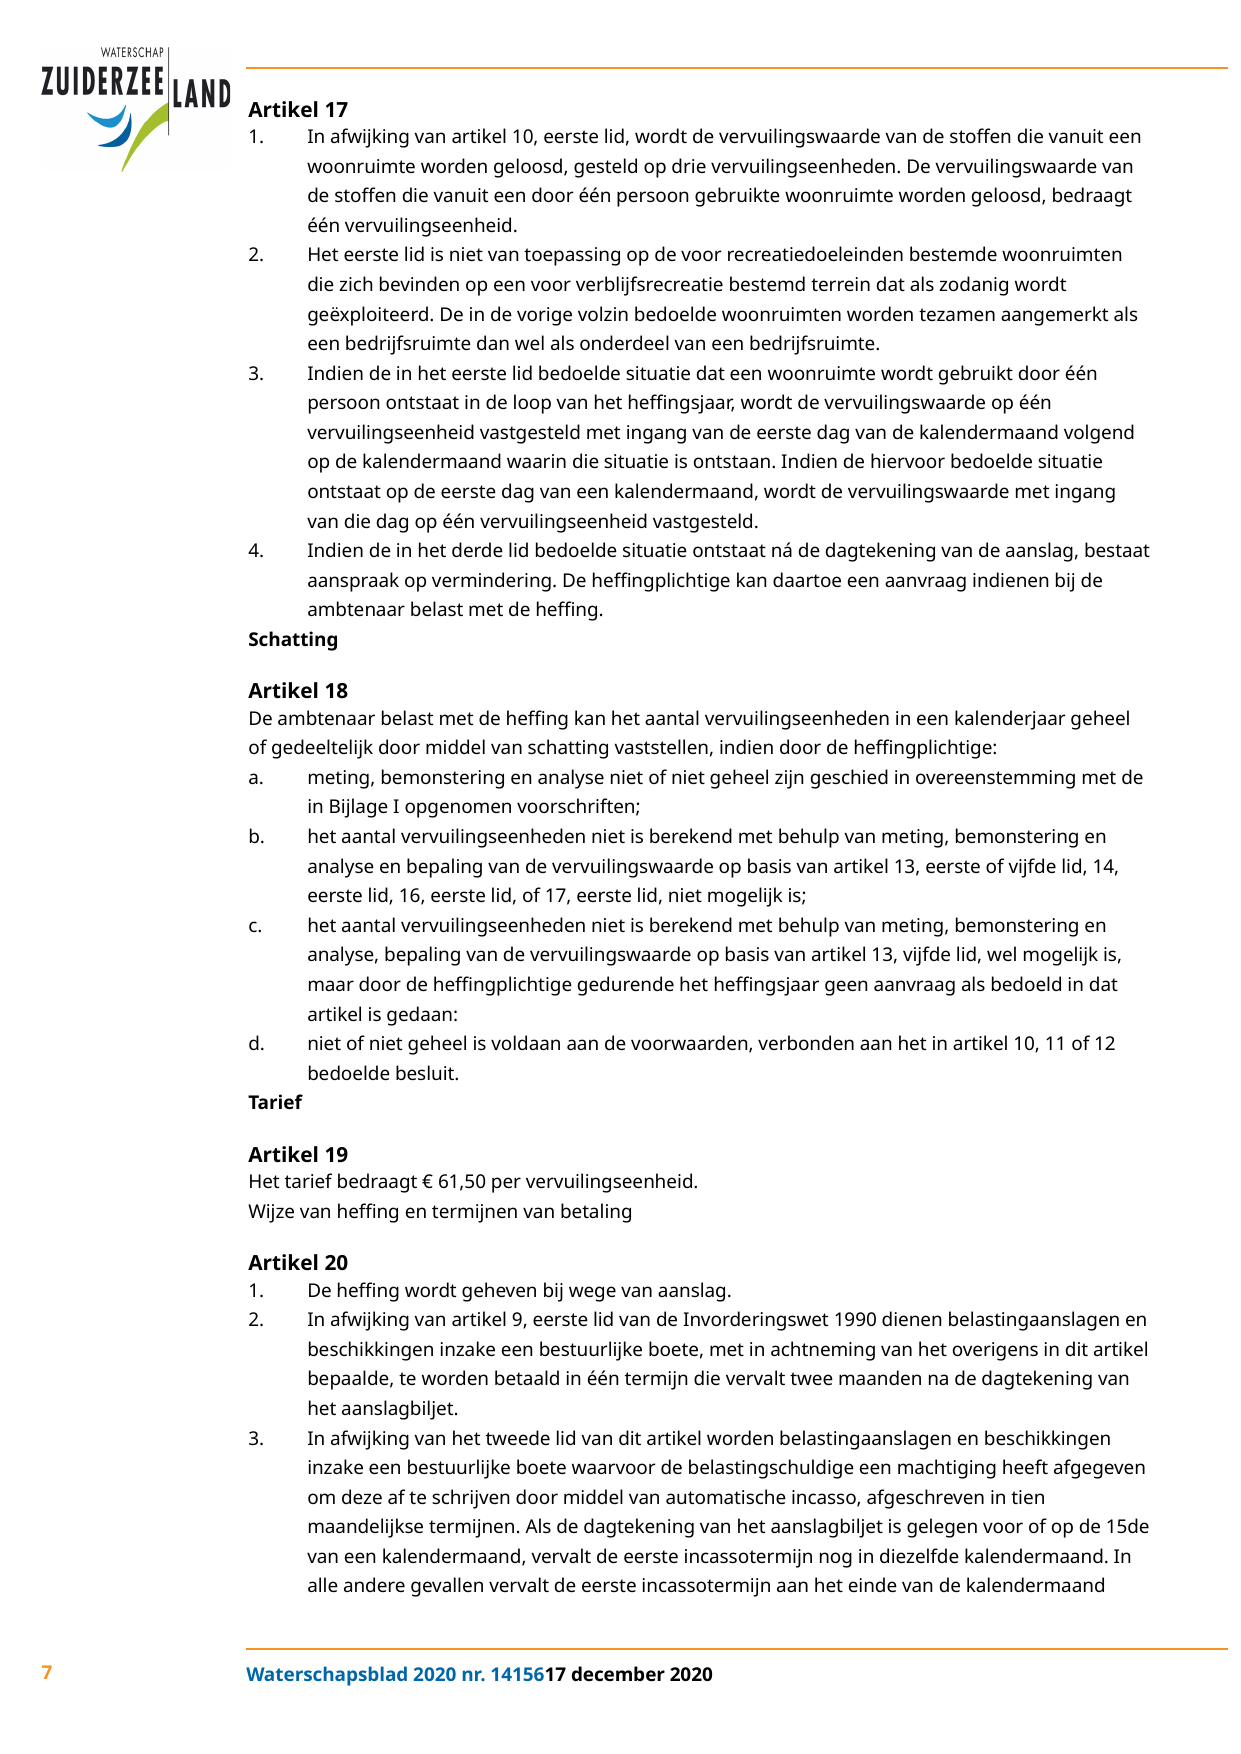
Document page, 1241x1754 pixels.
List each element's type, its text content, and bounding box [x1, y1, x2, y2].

list Het eerste lid is niet van toepassing op de voor recreatiedoeleinden bestemde woonruimten die zich bevinden op een voor verblijfsrecreatie bestemd terrein dat als zodanig wordt geëxploiteerd. De in de vorige volzin bedoelde woonruimten worden tezamen aangemerkt als een bedrijfsruimte dan wel als onderdeel van een bedrijfsruimte. [248, 242, 1152, 356]
text Schatting [248, 626, 1152, 652]
list Indien de in het derde lid bedoelde situatie ontstaat ná de dagtekening van de aanslag, bestaat aanspraak op vermindering. De heffingplichtige kan daartoe een aanvraag indienen bij de ambtenaar belast met de heffing. [248, 537, 1152, 622]
text De ambtenaar belast met de heffing kan het aantal vervuilingseenheden in een kalenderjaar geheel of gedeeltelijk door middel van schatting vaststellen, indien door de heffingplichtige: [248, 705, 1152, 760]
text Het tarief bedraagt € 61,50 per vervuilingseenheid. [248, 1168, 1152, 1194]
text Artikel 17 [248, 95, 1152, 123]
list In afwijking van artikel 10, eerste lid, wordt de vervuilingswaarde van de stoffen die vanuit een woonruimte worden geloosd, gesteld op drie vervuilingseenheden. De vervuilingswaarde van de stoffen die vanuit een door één persoon gebruikte woonruimte worden geloosd, bedraagt één vervuilingseenheid. [248, 123, 1152, 238]
list In afwijking van het tweede lid van dit artikel worden belastingaanslagen en beschikkingen inzake een bestuurlijke boete waarvoor de belastingschuldige een machtiging heeft afgegeven om deze af te schrijven door middel van automatische incasso, afgeschreven in tien maandelijkse termijnen. Als de dagtekening van het aanslagbiljet is gelegen voor of op de 15de van een kalendermaand, vervalt de eerste incassotermijn nog in diezelfde kalendermaand. In alle andere gevallen vervalt de eerste incassotermijn aan het einde van de kalendermaand [248, 1425, 1152, 1598]
list In afwijking van artikel 9, eerste lid van de Invorderingswet 1990 dienen belastingaanslagen en beschikkingen inzake een bestuurlijke boete, met in achtneming van het overigens in dit artikel bepaalde, te worden betaald in één termijn die vervalt twee maanden na de dagtekening van het aanslagbiljet. [248, 1306, 1152, 1421]
list meting, bemonstering en analyse niet of niet geheel zijn geschied in overeenstemming met de in Bijlage I opgenomen voorschriften; [248, 764, 1152, 819]
picture [41, 47, 231, 172]
list het aantal vervuilingseenheden niet is berekend met behulp van meting, bemonstering en analyse en bepaling van de vervuilingswaarde op basis van artikel 13, eerste of vijfde lid, 14, eerste lid, 16, eerste lid, of 17, eerste lid, niet mogelijk is; [248, 823, 1152, 908]
text Artikel 18 [248, 677, 1152, 705]
list Indien de in het eerste lid bedoelde situatie dat een woonruimte wordt gebruikt door één persoon ontstaat in de loop van het heffingsjaar, wordt de vervuilingswaarde op één vervuilingseenheid vastgesteld met ingang van de eerste dag van de kalendermaand volgend op de kalendermaand waarin die situatie is ontstaan. Indien de hiervoor bedoelde situatie ontstaat op de eerste dag van een kalendermaand, wordt de vervuilingswaarde met ingang van die dag op één vervuilingseenheid vastgesteld. [248, 360, 1152, 533]
text Wijze van heffing en termijnen van betaling [248, 1198, 1152, 1224]
list niet of niet geheel is voldaan aan de voorwaarden, verbonden aan het in artikel 10, 11 of 12 bedoelde besluit. [248, 1030, 1152, 1086]
text Artikel 19 [248, 1140, 1152, 1168]
text Tarief [248, 1089, 1152, 1115]
list het aantal vervuilingseenheden niet is berekend met behulp van meting, bemonstering en analyse, bepaling van de vervuilingswaarde op basis van artikel 13, vijfde lid, wel mogelijk is, maar door de heffingplichtige gedurende het heffingsjaar geen aanvraag als bedoeld in dat artikel is gedaan: [248, 912, 1152, 1027]
text Artikel 20 [248, 1248, 1152, 1277]
list De heffing wordt geheven bij wege van aanslag. [248, 1277, 1152, 1303]
